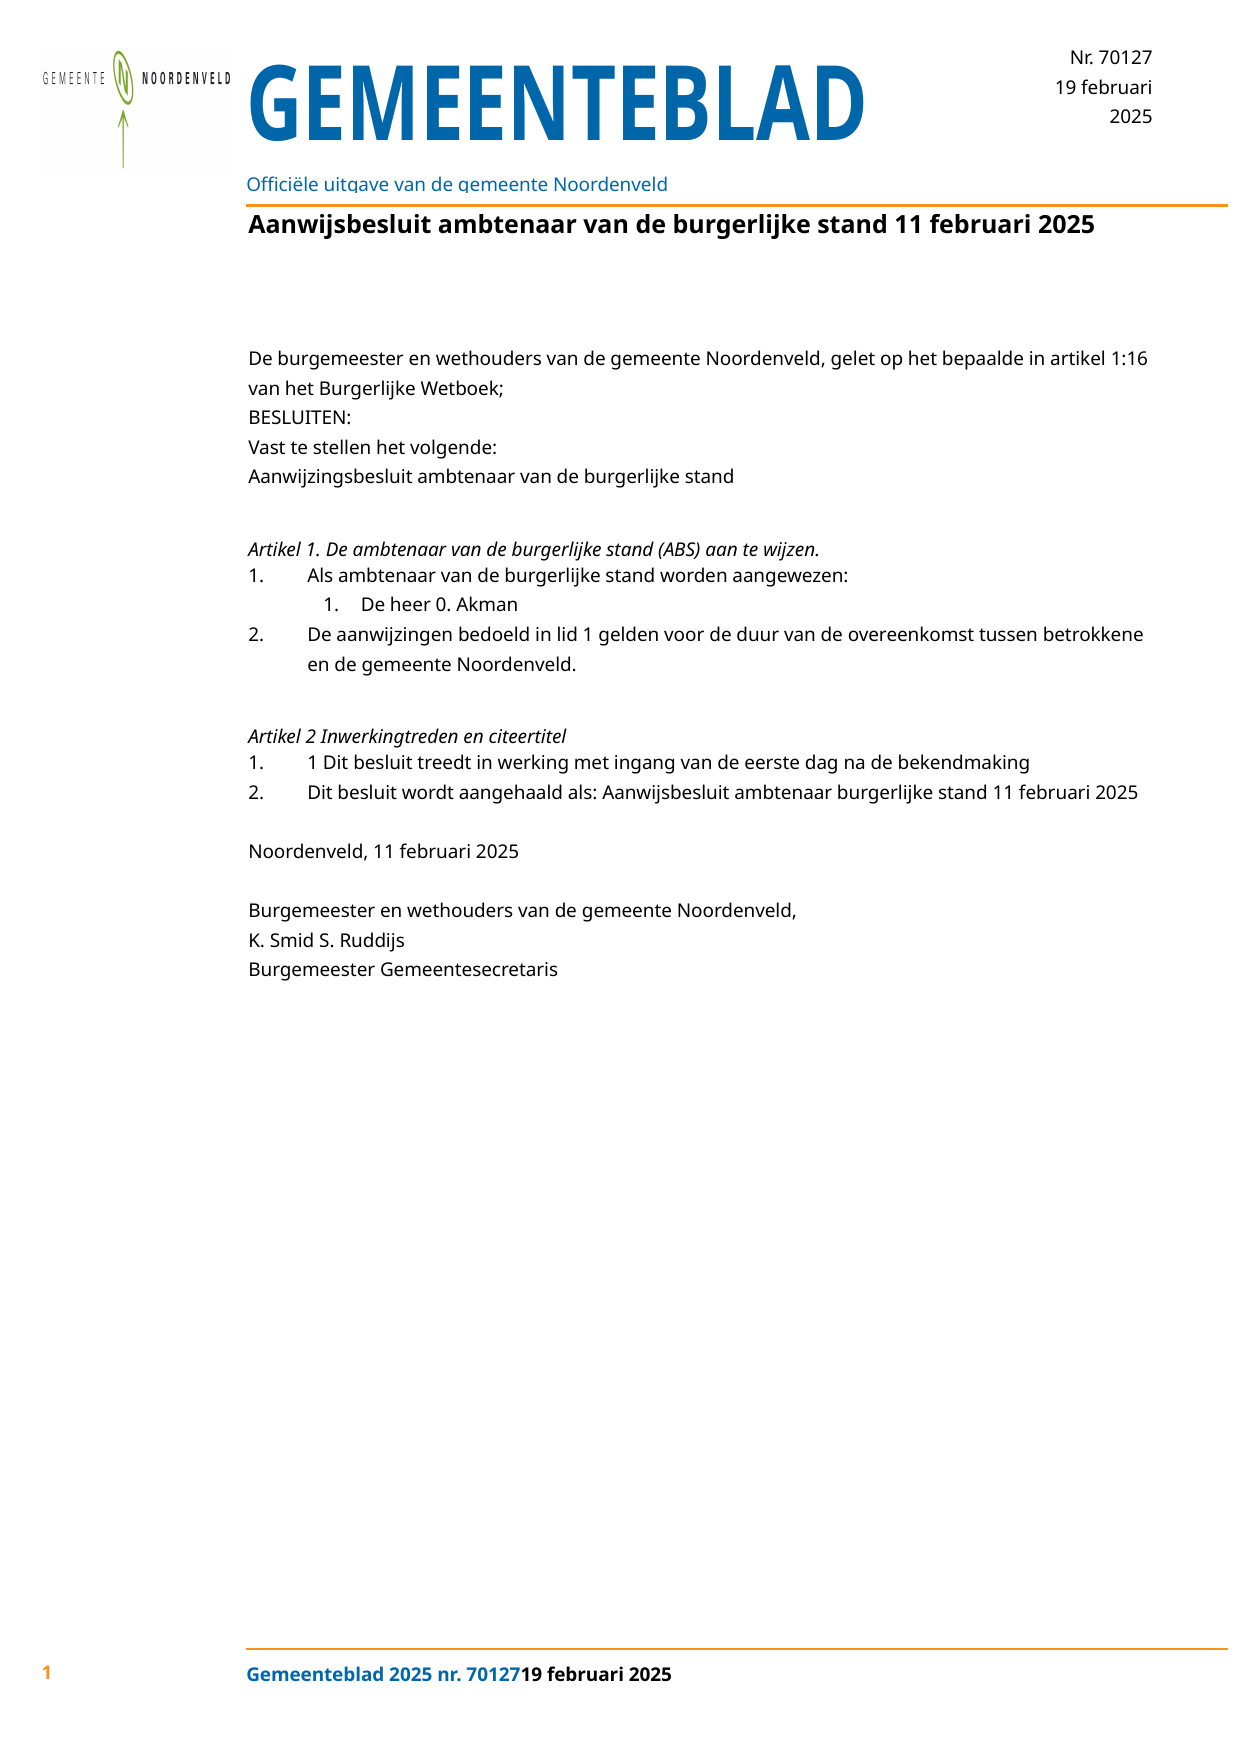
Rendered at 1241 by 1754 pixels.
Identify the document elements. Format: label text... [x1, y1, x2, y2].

text De burgemeester en wethouders van de gemeente Noordenveld, gelet op het bepaalde in artikel 1:16 van het Burgerlijke Wetboek; [248, 345, 1152, 401]
list Dit besluit wordt aangehaald als: Aanwijsbesluit ambtenaar burgerlijke stand 11 februari 2025 [248, 779, 1152, 804]
text Noordenveld, 11 februari 2025 [248, 838, 1152, 864]
list De heer 0. Akman [323, 592, 1152, 617]
text Vast te stellen het volgende: [248, 434, 1152, 460]
text Aanwijzingsbesluit ambtenaar van de burgerlijke stand [248, 464, 1152, 489]
text BESLUITEN: [248, 404, 1152, 430]
text Artikel 2 Inwerkingtreden en citeertitel [248, 723, 1152, 749]
text Aanwijsbesluit ambtenaar van de burgerlijke stand 11 februari 2025 [248, 207, 1152, 241]
list 1 Dit besluit treedt in werking met ingang van de eerste dag na de bekendmaking [248, 749, 1152, 775]
text Burgemeester Gemeentesecretaris [248, 956, 1152, 982]
text Artikel 1. De ambtenaar van de burgerlijke stand (ABS) aan te wijzen. [248, 536, 1152, 562]
list Als ambtenaar van de burgerlijke stand worden aangewezen: [248, 562, 1152, 588]
text K. Smid S. Ruddijs [248, 927, 1152, 952]
list De aanwijzingen bedoeld in lid 1 gelden voor de duur van de overeenkomst tussen betrokkene en de gemeente Noordenveld. [248, 621, 1152, 677]
text Burgemeester en wethouders van de gemeente Noordenveld, [248, 897, 1152, 923]
picture [41, 47, 231, 172]
